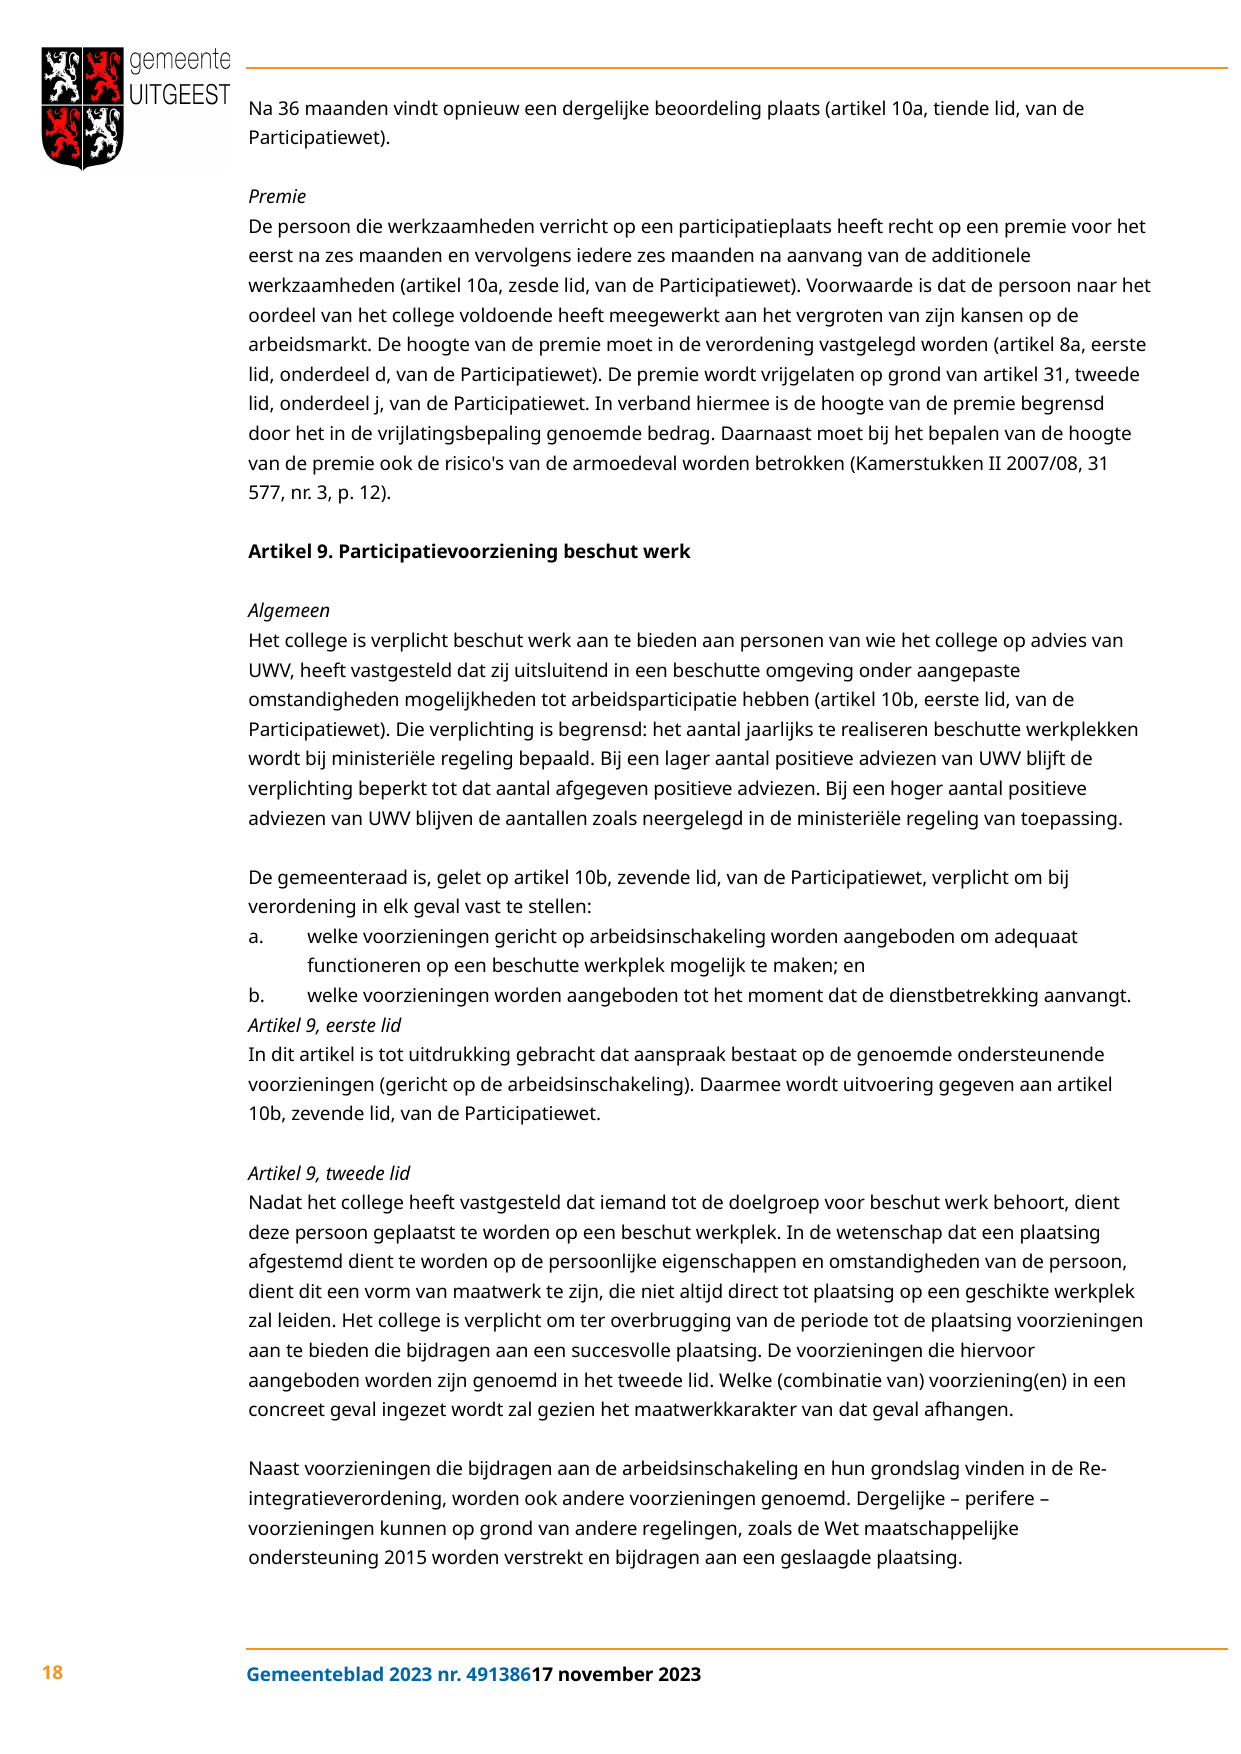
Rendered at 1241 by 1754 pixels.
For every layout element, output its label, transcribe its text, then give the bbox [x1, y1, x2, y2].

text Het college is verplicht beschut werk aan te bieden aan personen van wie het college op advies van UWV, heeft vastgesteld dat zij uitsluitend in een beschutte omgeving onder aangepaste omstandigheden mogelijkheden tot arbeidsparticipatie hebben (artikel 10b, eerste lid, van de Participatiewet). Die verplichting is begrensd: het aantal jaarlijks te realiseren beschutte werkplekken wordt bij ministeriële regeling bepaald. Bij een lager aantal positieve adviezen van UWV blijft de verplichting beperkt tot dat aantal afgegeven positieve adviezen. Bij een hoger aantal positieve adviezen van UWV blijven de aantallen zoals neergelegd in de ministeriële regeling van toepassing. [248, 627, 1152, 831]
text De gemeenteraad is, gelet op artikel 10b, zevende lid, van de Participatiewet, verplicht om bij verordening in elk geval vast te stellen: [248, 864, 1152, 919]
text Naast voorzieningen die bijdragen aan de arbeidsinschakeling en hun grondslag vinden in de Re-integratieverordening, worden ook andere voorzieningen genoemd. Dergelijke – perifere – voorzieningen kunnen op grond van andere regelingen, zoals de Wet maatschappelijke ondersteuning 2015 worden verstrekt en bijdragen aan een geslaagde plaatsing. [248, 1456, 1152, 1570]
text De persoon die werkzaamheden verricht op een participatieplaats heeft recht op een premie voor het eerst na zes maanden en vervolgens iedere zes maanden na aanvang van de additionele werkzaamheden (artikel 10a, zesde lid, van de Participatiewet). Voorwaarde is dat de persoon naar het oordeel van het college voldoende heeft meegewerkt aan het vergroten van zijn kansen op de arbeidsmarkt. De hoogte van de premie moet in de verordening vastgelegd worden (artikel 8a, eerste lid, onderdeel d, van de Participatiewet). De premie wordt vrijgelaten op grond van artikel 31, tweede lid, onderdeel j, van de Participatiewet. In verband hiermee is de hoogte van de premie begrensd door het in de vrijlatingsbepaling genoemde bedrag. Daarnaast moet bij het bepalen van de hoogte van de premie ook de risico's van de armoedeval worden betrokken (Kamerstukken II 2007/08, 31 577, nr. 3, p. 12). [248, 213, 1152, 505]
text In dit artikel is tot uitdrukking gebracht dat aanspraak bestaat op de genoemde ondersteunende voorzieningen (gericht op de arbeidsinschakeling). Daarmee wordt uitvoering gegeven aan artikel 10b, zevende lid, van de Participatiewet. [248, 1041, 1152, 1126]
text Premie [248, 183, 1152, 209]
list welke voorzieningen worden aangeboden tot het moment dat de dienstbetrekking aanvangt. [248, 982, 1152, 1008]
text Na 36 maanden vindt opnieuw een dergelijke beoordeling plaats (artikel 10a, tiende lid, van de Participatiewet). [248, 95, 1152, 150]
text Nadat het college heeft vastgesteld dat iemand tot de doelgroep voor beschut werk behoort, dient deze persoon geplaatst te worden op een beschut werkplek. In de wetenschap dat een plaatsing afgestemd dient te worden op de persoonlijke eigenschappen en omstandigheden van de persoon, dient dit een vorm van maatwerk te zijn, die niet altijd direct tot plaatsing op een geschikte werkplek zal leiden. Het college is verplicht om ter overbrugging van de periode tot de plaatsing voorzieningen aan te bieden die bijdragen aan een succesvolle plaatsing. De voorzieningen die hiervoor aangeboden worden zijn genoemd in het tweede lid. Welke (combinatie van) voorziening(en) in een concreet geval ingezet wordt zal gezien het maatwerkkarakter van dat geval afhangen. [248, 1189, 1152, 1422]
text Algemeen [248, 598, 1152, 623]
text Artikel 9, eerste lid [248, 1012, 1152, 1038]
text Artikel 9. Participatievoorziening beschut werk [248, 538, 1152, 564]
picture [41, 47, 231, 172]
list welke voorzieningen gericht op arbeidsinschakeling worden aangeboden om adequaat functioneren op een beschutte werkplek mogelijk te maken; en [248, 923, 1152, 978]
text Artikel 9, tweede lid [248, 1160, 1152, 1186]
